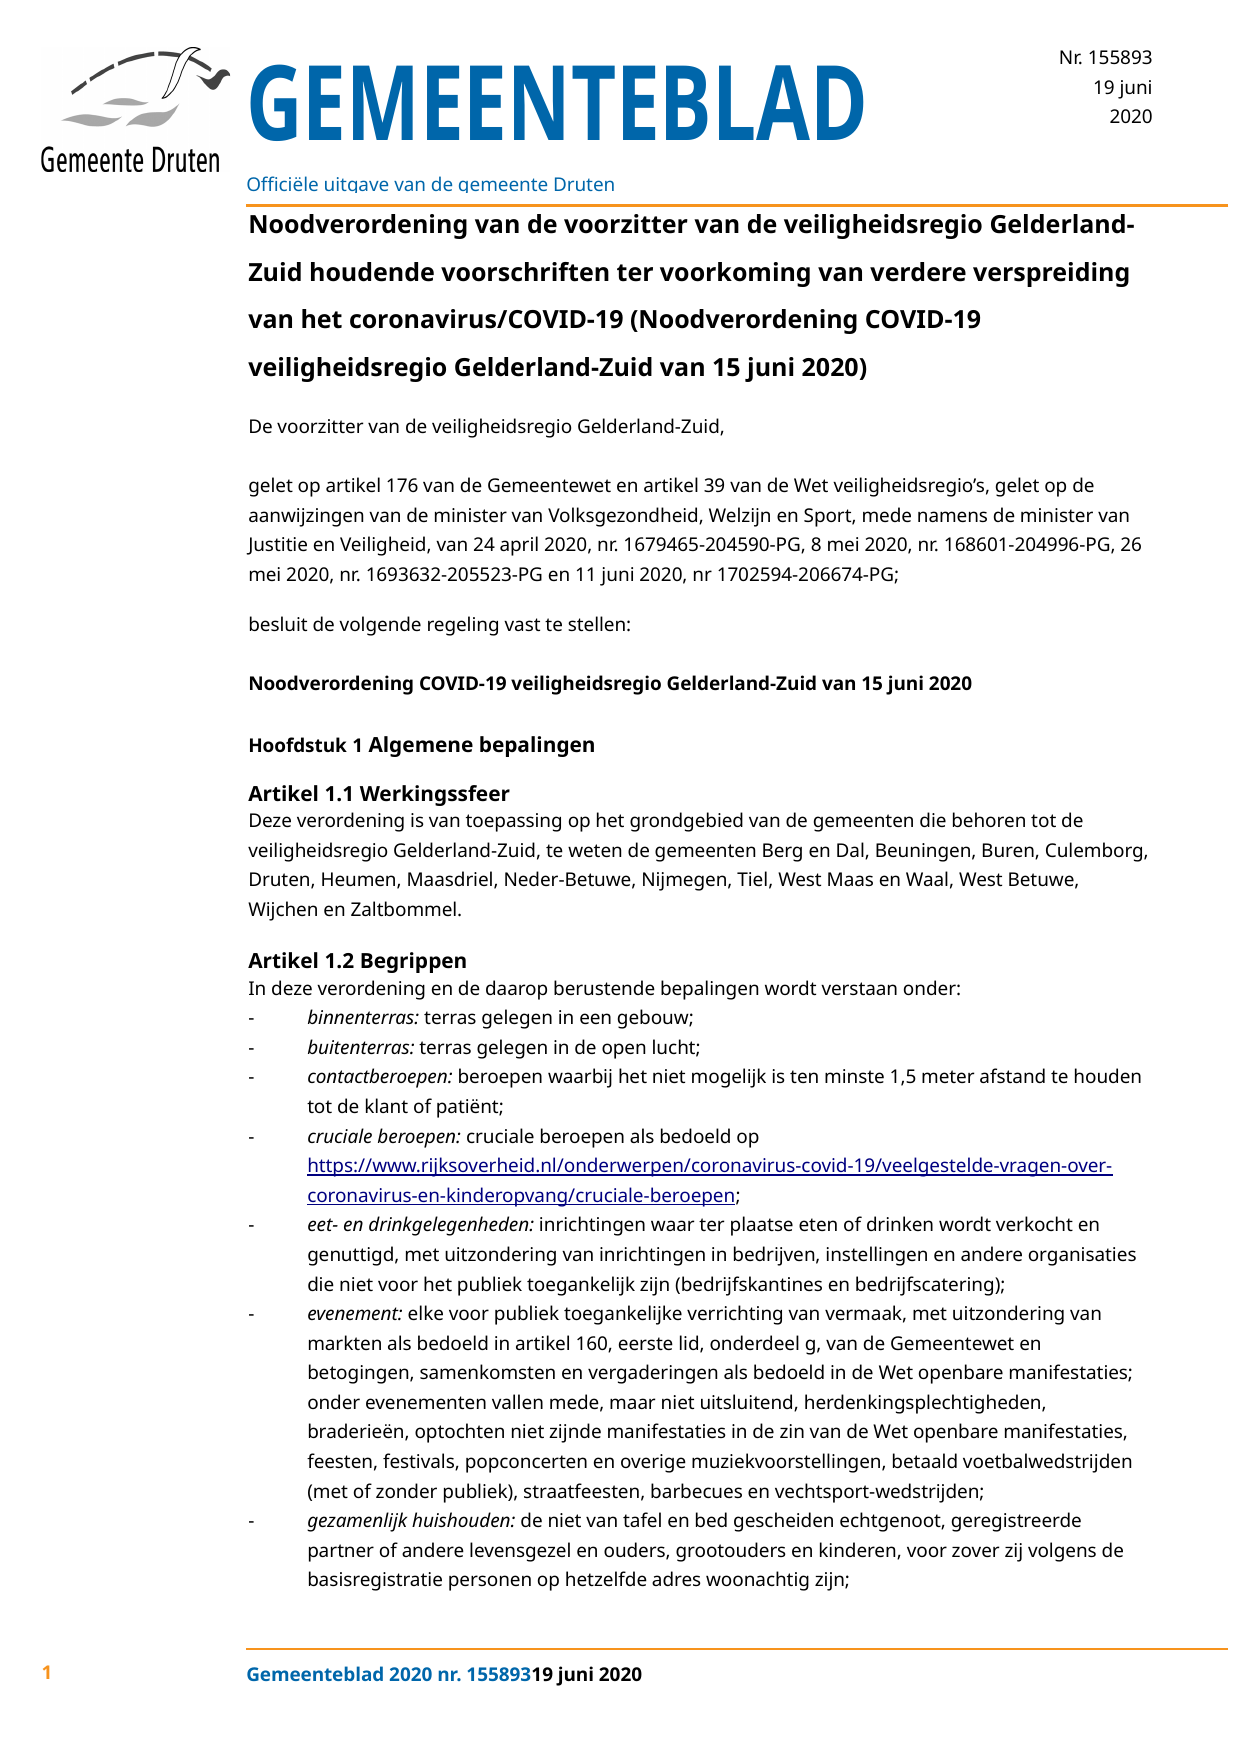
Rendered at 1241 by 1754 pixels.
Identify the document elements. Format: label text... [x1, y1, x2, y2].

text Deze verordening is van toepassing op het grondgebied van de gemeenten die behoren tot de veiligheidsregio Gelderland-Zuid, te weten de gemeenten Berg en Dal, Beuningen, Buren, Culemborg, Druten, Heumen, Maasdriel, Neder-Betuwe, Nijmegen, Tiel, West Maas en Waal, West Betuwe, Wijchen en Zaltbommel. [248, 807, 1152, 922]
text De voorzitter van de veiligheidsregio Gelderland-Zuid, [248, 413, 1152, 439]
text In deze verordening en de daarop berustende bepalingen wordt verstaan onder: [248, 975, 1152, 1001]
list buitenterras: terras gelegen in de open lucht; [248, 1034, 1152, 1060]
text Noodverordening COVID-19 veiligheidsregio Gelderland-Zuid van 15 juni 2020 [248, 671, 1152, 696]
list evenement: elke voor publiek toegankelijke verrichting van vermaak, met uitzondering van markten als bedoeld in artikel 160, eerste lid, onderdeel g, van de Gemeentewet en betogingen, samenkomsten en vergaderingen als bedoeld in de Wet openbare manifestaties; onder evenementen vallen mede, maar niet uitsluitend, herdenkingsplechtigheden, braderieën, optochten niet zijnde manifestaties in de zin van de Wet openbare manifestaties, feesten, festivals, popconcerten en overige muziekvoorstellingen, betaald voetbalwedstrijden (met of zonder publiek), straatfeesten, barbecues en vechtsport-wedstrijden; [248, 1300, 1152, 1504]
picture [41, 47, 231, 172]
text Artikel 1.2 Begrippen [248, 947, 1152, 975]
text besluit de volgende regeling vast te stellen: [248, 611, 1152, 637]
list contactberoepen: beroepen waarbij het niet mogelijk is ten minste 1,5 meter afstand te houden tot de klant of patiënt; [248, 1064, 1152, 1119]
list cruciale beroepen: cruciale beroepen als bedoeld op https://www.rijksoverheid.nl/onderwerpen/coronavirus-covid-19/veelgestelde-vragen-over-coronavirus-en-kinderopvang/cruciale-beroepen; [248, 1123, 1152, 1208]
text Hoofdstuk 1 Algemene bepalingen [248, 730, 1152, 758]
list binnenterras: terras gelegen in een gebouw; [248, 1004, 1152, 1030]
text gelet op artikel 176 van de Gemeentewet en artikel 39 van de Wet veiligheidsregio’s, gelet op de aanwijzingen van de minister van Volksgezondheid, Welzijn en Sport, mede namens de minister van Justitie en Veiligheid, van 24 april 2020, nr. 1679465-204590-PG, 8 mei 2020, nr. 168601-204996-PG, 26 mei 2020, nr. 1693632-205523-PG en 11 juni 2020, nr 1702594-206674-PG; [248, 472, 1152, 587]
text Noodverordening van de voorzitter van de veiligheidsregio Gelderland-Zuid houdende voorschriften ter voorkoming van verdere verspreiding van het coronavirus/COVID-19 (Noodverordening COVID-19 veiligheidsregio Gelderland-Zuid van 15 juni 2020) [248, 207, 1152, 384]
list eet- en drinkgelegenheden: inrichtingen waar ter plaatse eten of drinken wordt verkocht en genuttigd, met uitzondering van inrichtingen in bedrijven, instellingen en andere organisaties die niet voor het publiek toegankelijk zijn (bedrijfskantines en bedrijfscatering); [248, 1212, 1152, 1297]
text Artikel 1.1 Werkingssfeer [248, 779, 1152, 807]
list gezamenlijk huishouden: de niet van tafel en bed gescheiden echtgenoot, geregistreerde partner of andere levensgezel en ouders, grootouders en kinderen, voor zover zij volgens de basisregistratie personen op hetzelfde adres woonachtig zijn; [248, 1507, 1152, 1592]
